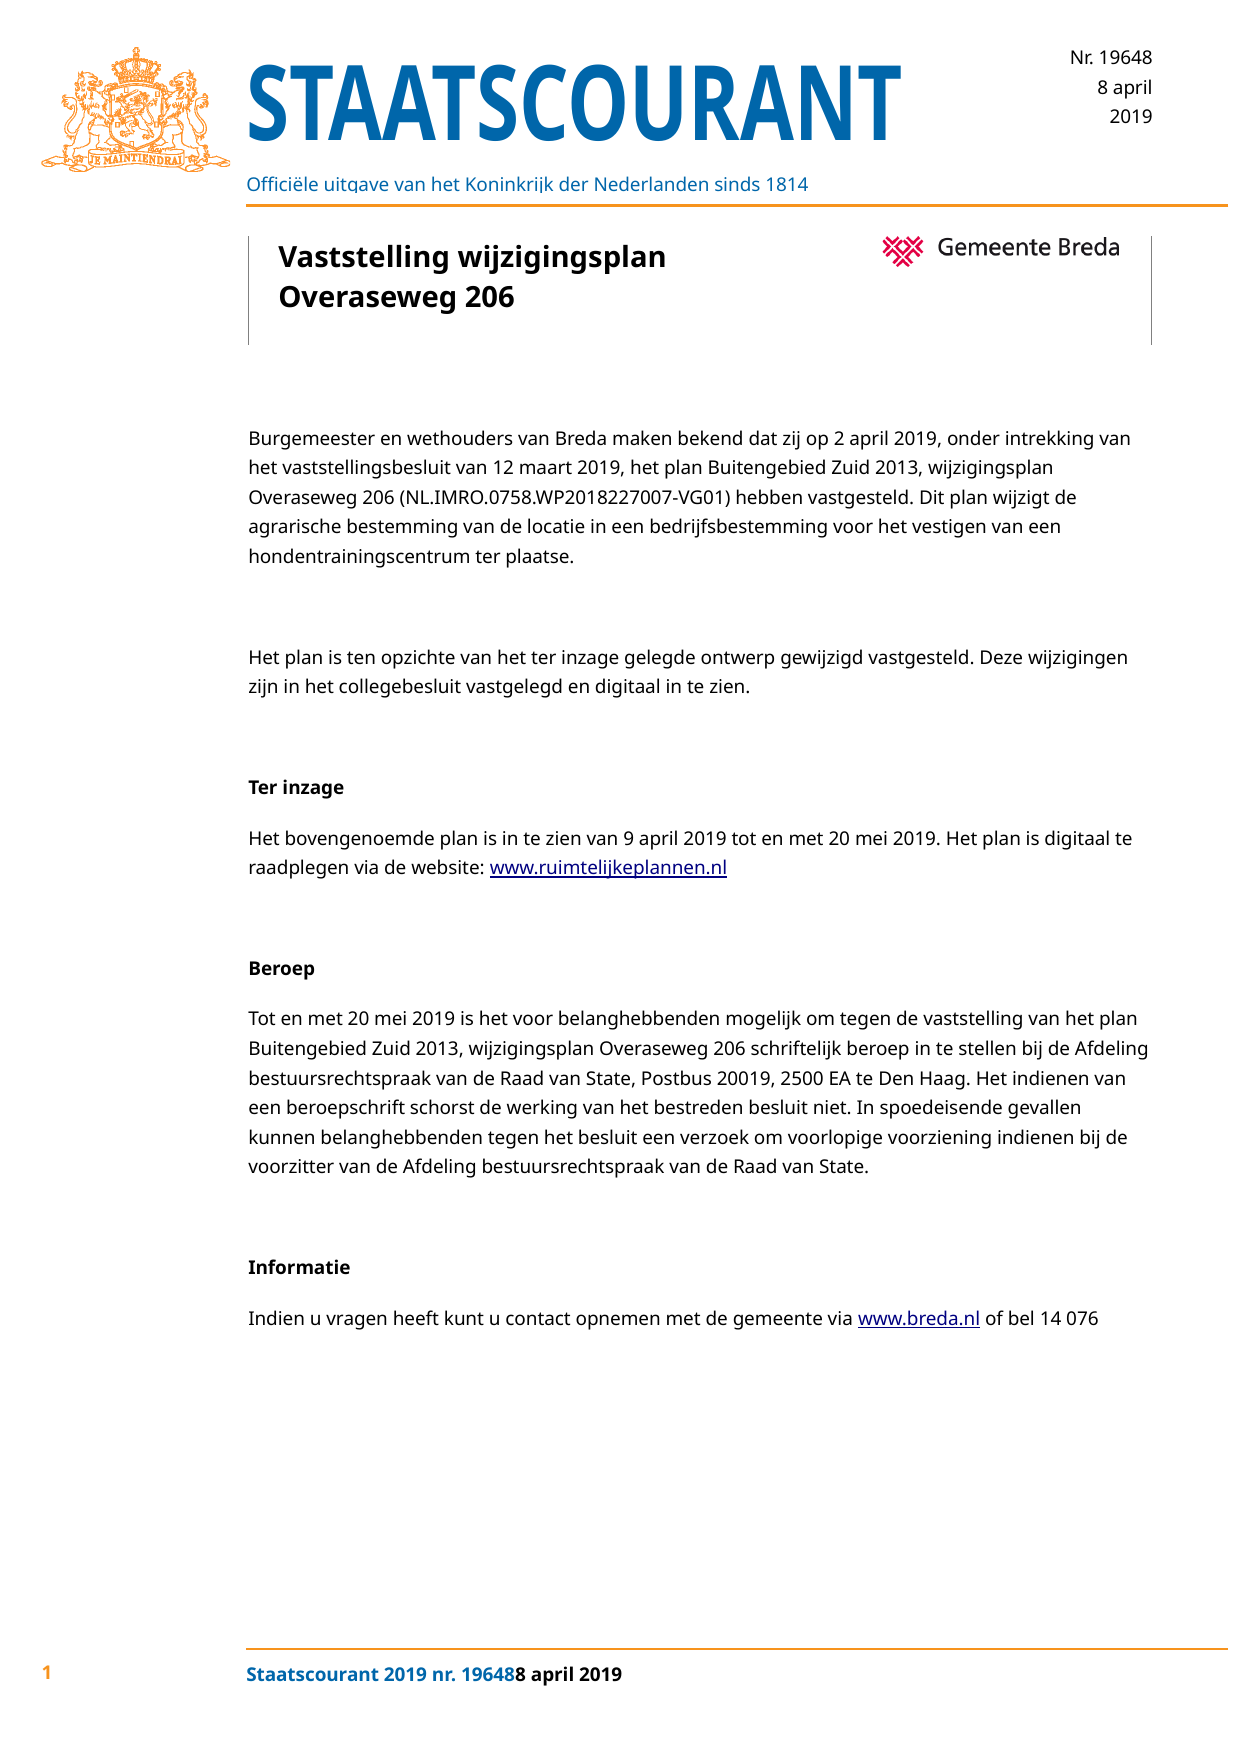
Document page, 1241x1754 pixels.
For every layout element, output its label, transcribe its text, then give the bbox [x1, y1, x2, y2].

text Ter inzage [248, 774, 1152, 800]
table_header [850, 236, 1151, 345]
text Indien u vragen heeft kunt u contact opnemen met de gemeente via www.breda.nl of bel 14 076 [248, 1305, 1152, 1330]
text Burgemeester en wethouders van Breda maken bekend dat zij op 2 april 2019, onder intrekking van het vaststellingsbesluit van 12 maart 2019, het plan Buitengebied Zuid 2013, wijzigingsplan Overaseweg 206 (NL.IMRO.0758.WP2018227007-VG01) hebben vastgesteld. Dit plan wijzigt de agrarische bestemming van de locatie in een bedrijfsbestemming voor het vestigen van een hondentrainingscentrum ter plaatse. [248, 425, 1152, 569]
text Beroep [248, 955, 1152, 981]
picture [41, 47, 231, 172]
text Informatie [248, 1254, 1152, 1280]
text Het plan is ten opzichte van het ter inzage gelegde ontwerp gewijzigd vastgesteld. Deze wijzigingen zijn in het collegebesluit vastgelegd en digitaal in te zien. [248, 644, 1152, 699]
table_header Vaststelling wijzigingsplan Overaseweg 206 [249, 236, 850, 345]
text Het bovengenoemde plan is in te zien van 9 april 2019 tot en met 20 mei 2019. Het plan is digitaal te raadplegen via de website: www.ruimtelijkeplannen.nl [248, 825, 1152, 880]
text Tot en met 20 mei 2019 is het voor belanghebbenden mogelijk om tegen de vaststelling van het plan Buitengebied Zuid 2013, wijzigingsplan Overaseweg 206 schriftelijk beroep in te stellen bij de Afdeling bestuursrechtspraak van de Raad van State, Postbus 20019, 2500 EA te Den Haag. Het indienen van een beroepschrift schorst de werking van het bestreden besluit niet. In spoedeisende gevallen kunnen belanghebbenden tegen het besluit een verzoek om voorlopige voorziening indienen bij de voorzitter van de Afdeling bestuursrechtspraak van de Raad van State. [248, 1006, 1152, 1179]
picture [882, 236, 1119, 267]
